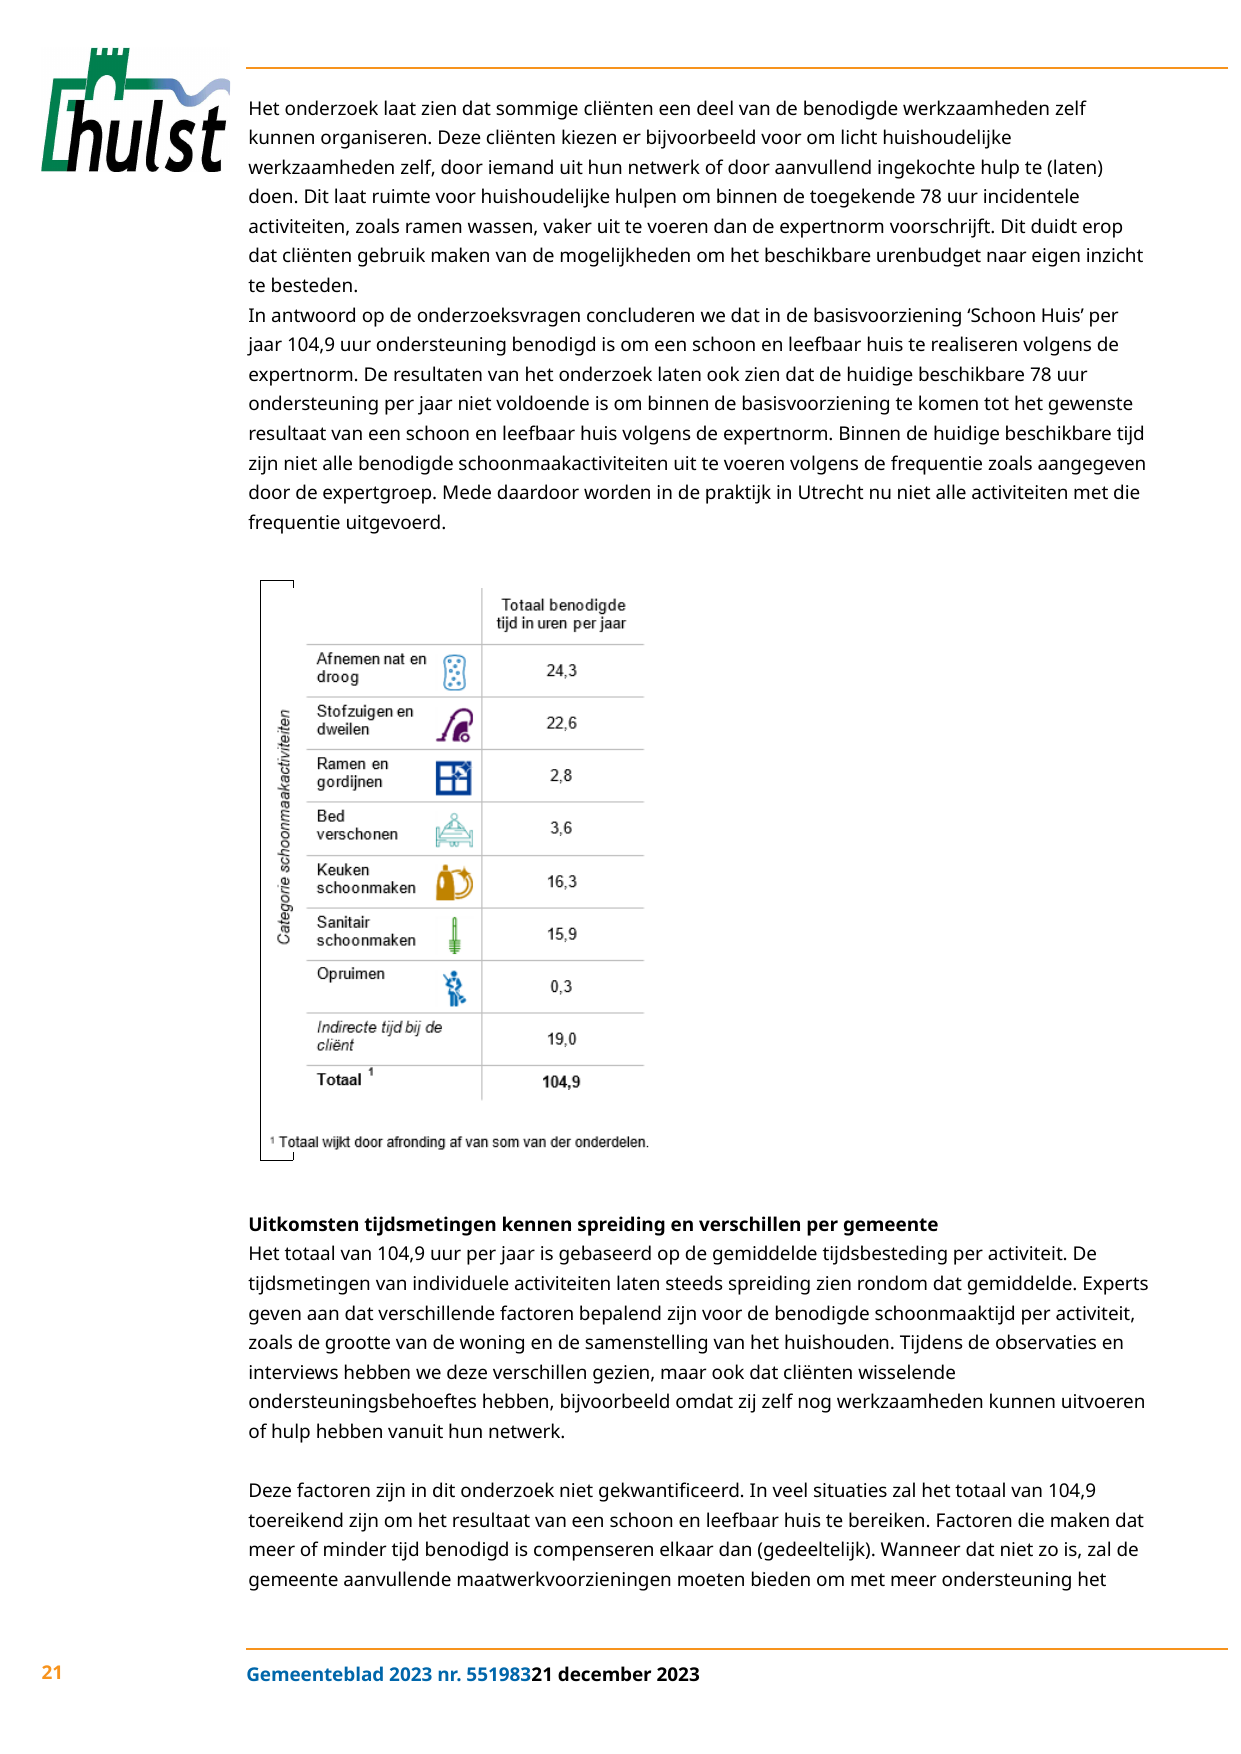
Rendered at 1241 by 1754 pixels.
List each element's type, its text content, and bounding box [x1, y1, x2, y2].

text Uitkomsten tijdsmetingen kennen spreiding en verschillen per gemeente [248, 1211, 1152, 1237]
text Deze factoren zijn in dit onderzoek niet gekwantificeerd. In veel situaties zal het totaal van 104,9 toereikend zijn om het resultaat van een schoon en leefbaar huis te bereiken. Factoren die maken dat meer of minder tijd benodigd is compenseren elkaar dan (gedeeltelijk). Wanneer dat niet zo is, zal de gemeente aanvullende maatwerkvoorzieningen moeten bieden om met meer ondersteuning het [248, 1477, 1152, 1592]
picture [41, 47, 231, 172]
text Het totaal van 104,9 uur per jaar is gebaseerd op de gemiddelde tijdsbesteding per activiteit. De tijdsmetingen van individuele activiteiten laten steeds spreiding zien rondom dat gemiddelde. Experts geven aan dat verschillende factoren bepalend zijn voor de benodigde schoonmaaktijd per activiteit, zoals de grootte van de woning en de samenstelling van het huishouden. Tijdens de observaties en interviews hebben we deze verschillen gezien, maar ook dat cliënten wisselende ondersteuningsbehoeftes hebben, bijvoorbeeld omdat zij zelf nog werkzaamheden kunnen uitvoeren of hulp hebben vanuit hun netwerk. [248, 1241, 1152, 1444]
text In antwoord op de onderzoeksvragen concluderen we dat in de basisvoorziening ‘Schoon Huis’ per jaar 104,9 uur ondersteuning benodigd is om een schoon en leefbaar huis te realiseren volgens de expertnorm. De resultaten van het onderzoek laten ook zien dat de huidige beschikbare 78 uur ondersteuning per jaar niet voldoende is om binnen de basisvoorziening te komen tot het gewenste resultaat van een schoon en leefbaar huis volgens de expertnorm. Binnen de huidige beschikbare tijd zijn niet alle benodigde schoonmaakactiviteiten uit te voeren volgens de frequentie zoals aangegeven door de expertgroep. Mede daardoor worden in de praktijk in Utrecht nu niet alle activiteiten met die frequentie uitgevoerd. [248, 302, 1152, 535]
text Het onderzoek laat zien dat sommige cliënten een deel van de benodigde werkzaamheden zelf kunnen organiseren. Deze cliënten kiezen er bijvoorbeeld voor om licht huishoudelijke werkzaamheden zelf, door iemand uit hun netwerk of door aanvullend ingekochte hulp te (laten) doen. Dit laat ruimte voor huishoudelijke hulpen om binnen de toegekende 78 uur incidentele activiteiten, zoals ramen wassen, vaker uit te voeren dan de expertnorm voorschrijft. Dit duidt erop dat cliënten gebruik maken van de mogelijkheden om het beschikbare urenbudget naar eigen inzicht te besteden. [248, 95, 1152, 298]
picture [268, 588, 653, 1152]
